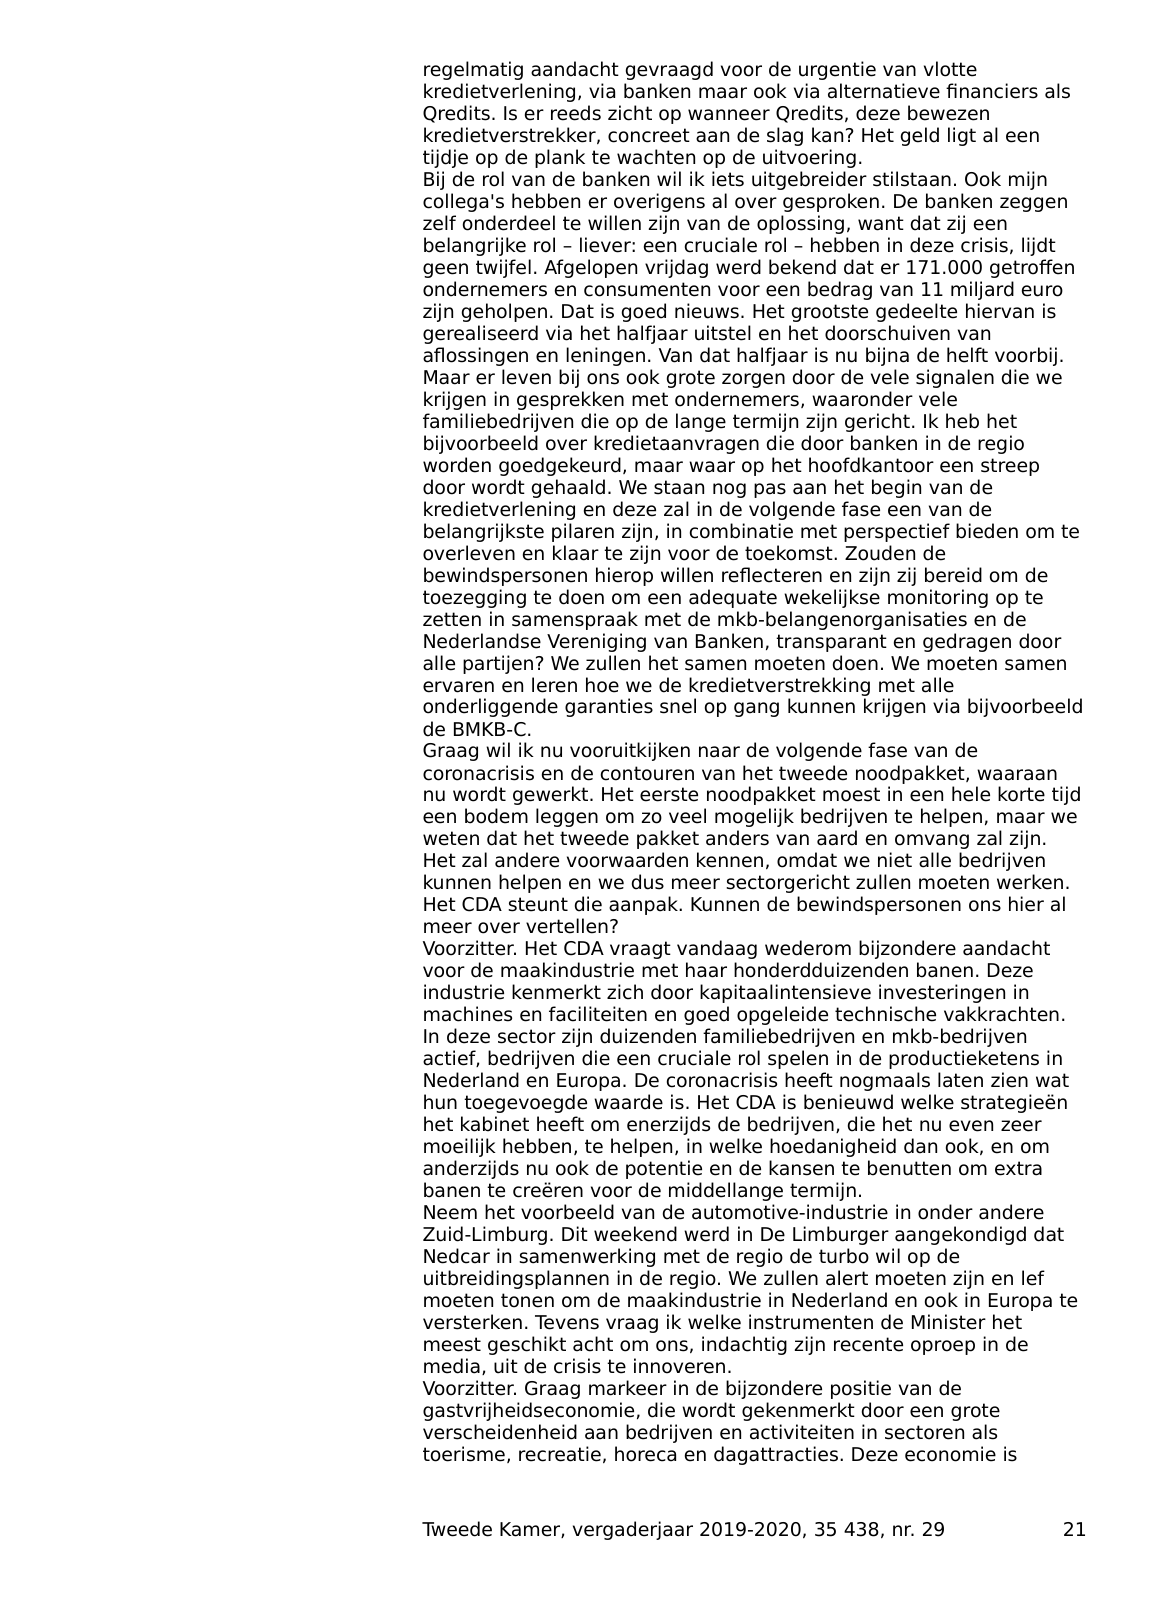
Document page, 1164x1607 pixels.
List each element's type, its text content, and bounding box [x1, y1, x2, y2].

text Voorzitter. Graag markeer in de bijzondere positie van de gastvrijheidseconomie, die wordt gekenmerkt door een grote verscheidenheid aan bedrijven en activiteiten in sectoren als toerisme, recreatie, horeca en dagattracties. Deze economie is [422, 1378, 1087, 1466]
text Neem het voorbeeld van de automotive-industrie in onder andere Zuid-Limburg. Dit weekend werd in De Limburger aangekondigd dat Nedcar in samenwerking met de regio de turbo wil op de uitbreidingsplannen in de regio. We zullen alert moeten zijn en lef moeten tonen om de maakindustrie in Nederland en ook in Europa te versterken. Tevens vraag ik welke instrumenten de Minister het meest geschikt acht om ons, indachtig zijn recente oproep in de media, uit de crisis te innoveren. [422, 1202, 1087, 1378]
text Graag wil ik nu vooruitkijken naar de volgende fase van de coronacrisis en de contouren van het tweede noodpakket, waaraan nu wordt gewerkt. Het eerste noodpakket moest in een hele korte tijd een bodem leggen om zo veel mogelijk bedrijven te helpen, maar we weten dat het tweede pakket anders van aard en omvang zal zijn. Het zal andere voorwaarden kennen, omdat we niet alle bedrijven kunnen helpen en we dus meer sectorgericht zullen moeten werken. Het CDA steunt die aanpak. Kunnen de bewindspersonen ons hier al meer over vertellen? [422, 740, 1087, 938]
text Voorzitter. Het CDA vraagt vandaag wederom bijzondere aandacht voor de maakindustrie met haar honderdduizenden banen. Deze industrie kenmerkt zich door kapitaalintensieve investeringen in machines en faciliteiten en goed opgeleide technische vakkrachten. In deze sector zijn duizenden familiebedrijven en mkb-bedrijven actief, bedrijven die een cruciale rol spelen in de productieketens in Nederland en Europa. De coronacrisis heeft nogmaals laten zien wat hun toegevoegde waarde is. Het CDA is benieuwd welke strategieën het kabinet heeft om enerzijds de bedrijven, die het nu even zeer moeilijk hebben, te helpen, in welke hoedanigheid dan ook, en om anderzijds nu ook de potentie en de kansen te benutten om extra banen te creëren voor de middellange termijn. [422, 938, 1087, 1202]
text Bij de rol van de banken wil ik iets uitgebreider stilstaan. Ook mijn collega's hebben er overigens al over gesproken. De banken zeggen zelf onderdeel te willen zijn van de oplossing, want dat zij een belangrijke rol – liever: een cruciale rol – hebben in deze crisis, lijdt geen twijfel. Afgelopen vrijdag werd bekend dat er 171.000 getroffen ondernemers en consumenten voor een bedrag van 11 miljard euro zijn geholpen. Dat is goed nieuws. Het grootste gedeelte hiervan is gerealiseerd via het halfjaar uitstel en het doorschuiven van aflossingen en leningen. Van dat halfjaar is nu bijna de helft voorbij. [422, 169, 1087, 367]
text regelmatig aandacht gevraagd voor de urgentie van vlotte kredietverlening, via banken maar ook via alternatieve financiers als Qredits. Is er reeds zicht op wanneer Qredits, deze bewezen kredietverstrekker, concreet aan de slag kan? Het geld ligt al een tijdje op de plank te wachten op de uitvoering. [422, 59, 1087, 169]
text Maar er leven bij ons ook grote zorgen door de vele signalen die we krijgen in gesprekken met ondernemers, waaronder vele familiebedrijven die op de lange termijn zijn gericht. Ik heb het bijvoorbeeld over kredietaanvragen die door banken in de regio worden goedgekeurd, maar waar op het hoofdkantoor een streep door wordt gehaald. We staan nog pas aan het begin van de kredietverlening en deze zal in de volgende fase een van de belangrijkste pilaren zijn, in combinatie met perspectief bieden om te overleven en klaar te zijn voor de toekomst. Zouden de bewindspersonen hierop willen reflecteren en zijn zij bereid om de toezegging te doen om een adequate wekelijkse monitoring op te zetten in samenspraak met de mkb-belangenorganisaties en de Nederlandse Vereniging van Banken, transparant en gedragen door alle partijen? We zullen het samen moeten doen. We moeten samen ervaren en leren hoe we de kredietverstrekking met alle onderliggende garanties snel op gang kunnen krijgen via bijvoorbeeld de BMKB-C. [422, 367, 1087, 740]
